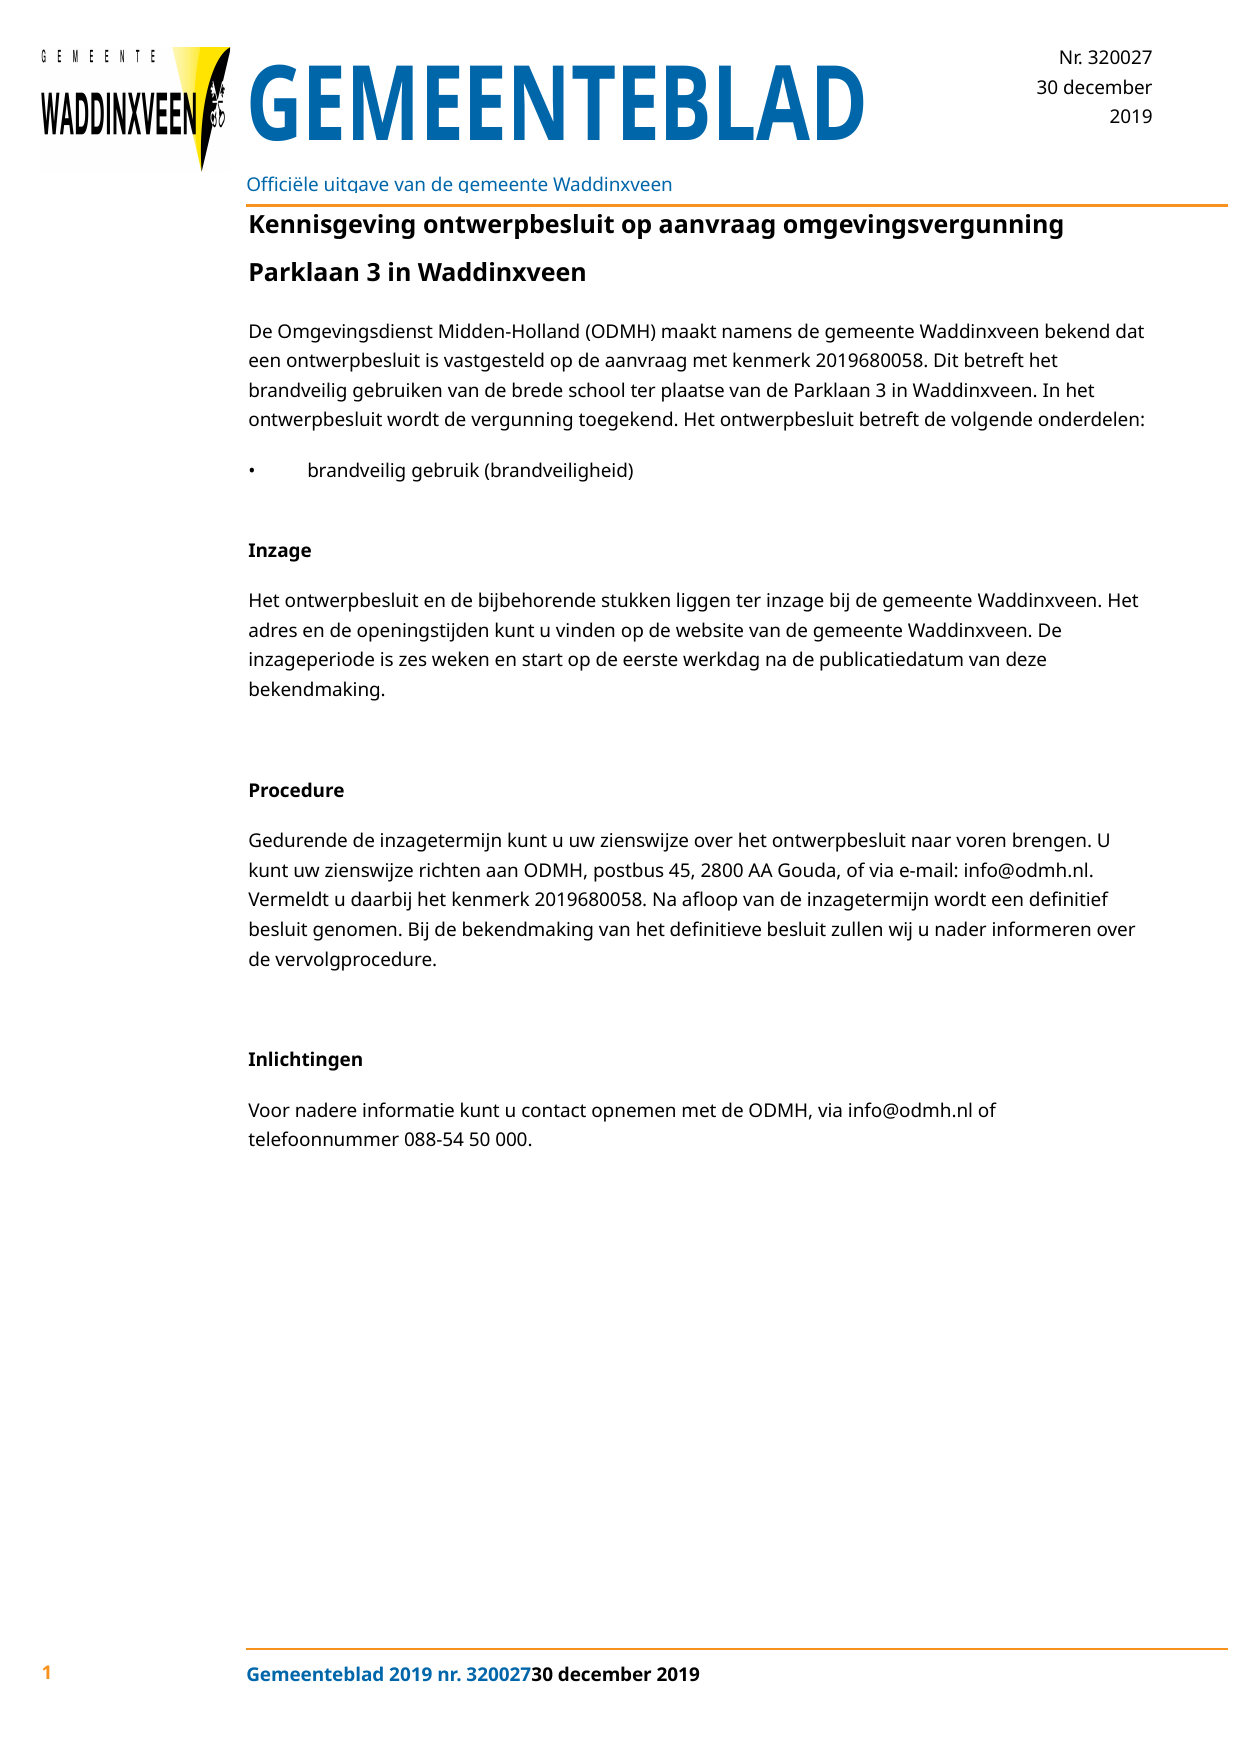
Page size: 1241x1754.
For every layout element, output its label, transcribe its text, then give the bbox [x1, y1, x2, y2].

text De Omgevingsdienst Midden-Holland (ODMH) maakt namens de gemeente Waddinxveen bekend dat een ontwerpbesluit is vastgesteld op de aanvraag met kenmerk 2019680058. Dit betreft het brandveilig gebruiken van de brede school ter plaatse van de Parklaan 3 in Waddinxveen. In het ontwerpbesluit wordt de vergunning toegekend. Het ontwerpbesluit betreft de volgende onderdelen: [248, 318, 1152, 432]
text Kennisgeving ontwerpbesluit op aanvraag omgevingsvergunning Parklaan 3 in Waddinxveen [248, 207, 1152, 288]
text Het ontwerpbesluit en de bijbehorende stukken liggen ter inzage bij de gemeente Waddinxveen. Het adres en de openingstijden kunt u vinden op de website van de gemeente Waddinxveen. De inzageperiode is zes weken en start op de eerste werkdag na de publicatiedatum van deze bekendmaking. [248, 587, 1152, 702]
list brandveilig gebruik (brandveiligheid) [248, 457, 1152, 483]
text Inzage [248, 537, 1152, 563]
text Inlichtingen [248, 1047, 1152, 1072]
text Gedurende de inzagetermijn kunt u uw zienswijze over het ontwerpbesluit naar voren brengen. U kunt uw zienswijze richten aan ODMH, postbus 45, 2800 AA Gouda, of via e-mail: info@odmh.nl. Vermeldt u daarbij het kenmerk 2019680058. Na afloop van de inzagetermijn wordt een definitief besluit genomen. Bij de bekendmaking van het definitieve besluit zullen wij u nader informeren over de vervolgprocedure. [248, 827, 1152, 972]
text Procedure [248, 777, 1152, 803]
text Voor nadere informatie kunt u contact opnemen met de ODMH, via info@odmh.nl of telefoonnummer 088-54 50 000. [248, 1097, 1152, 1152]
picture [41, 47, 231, 172]
